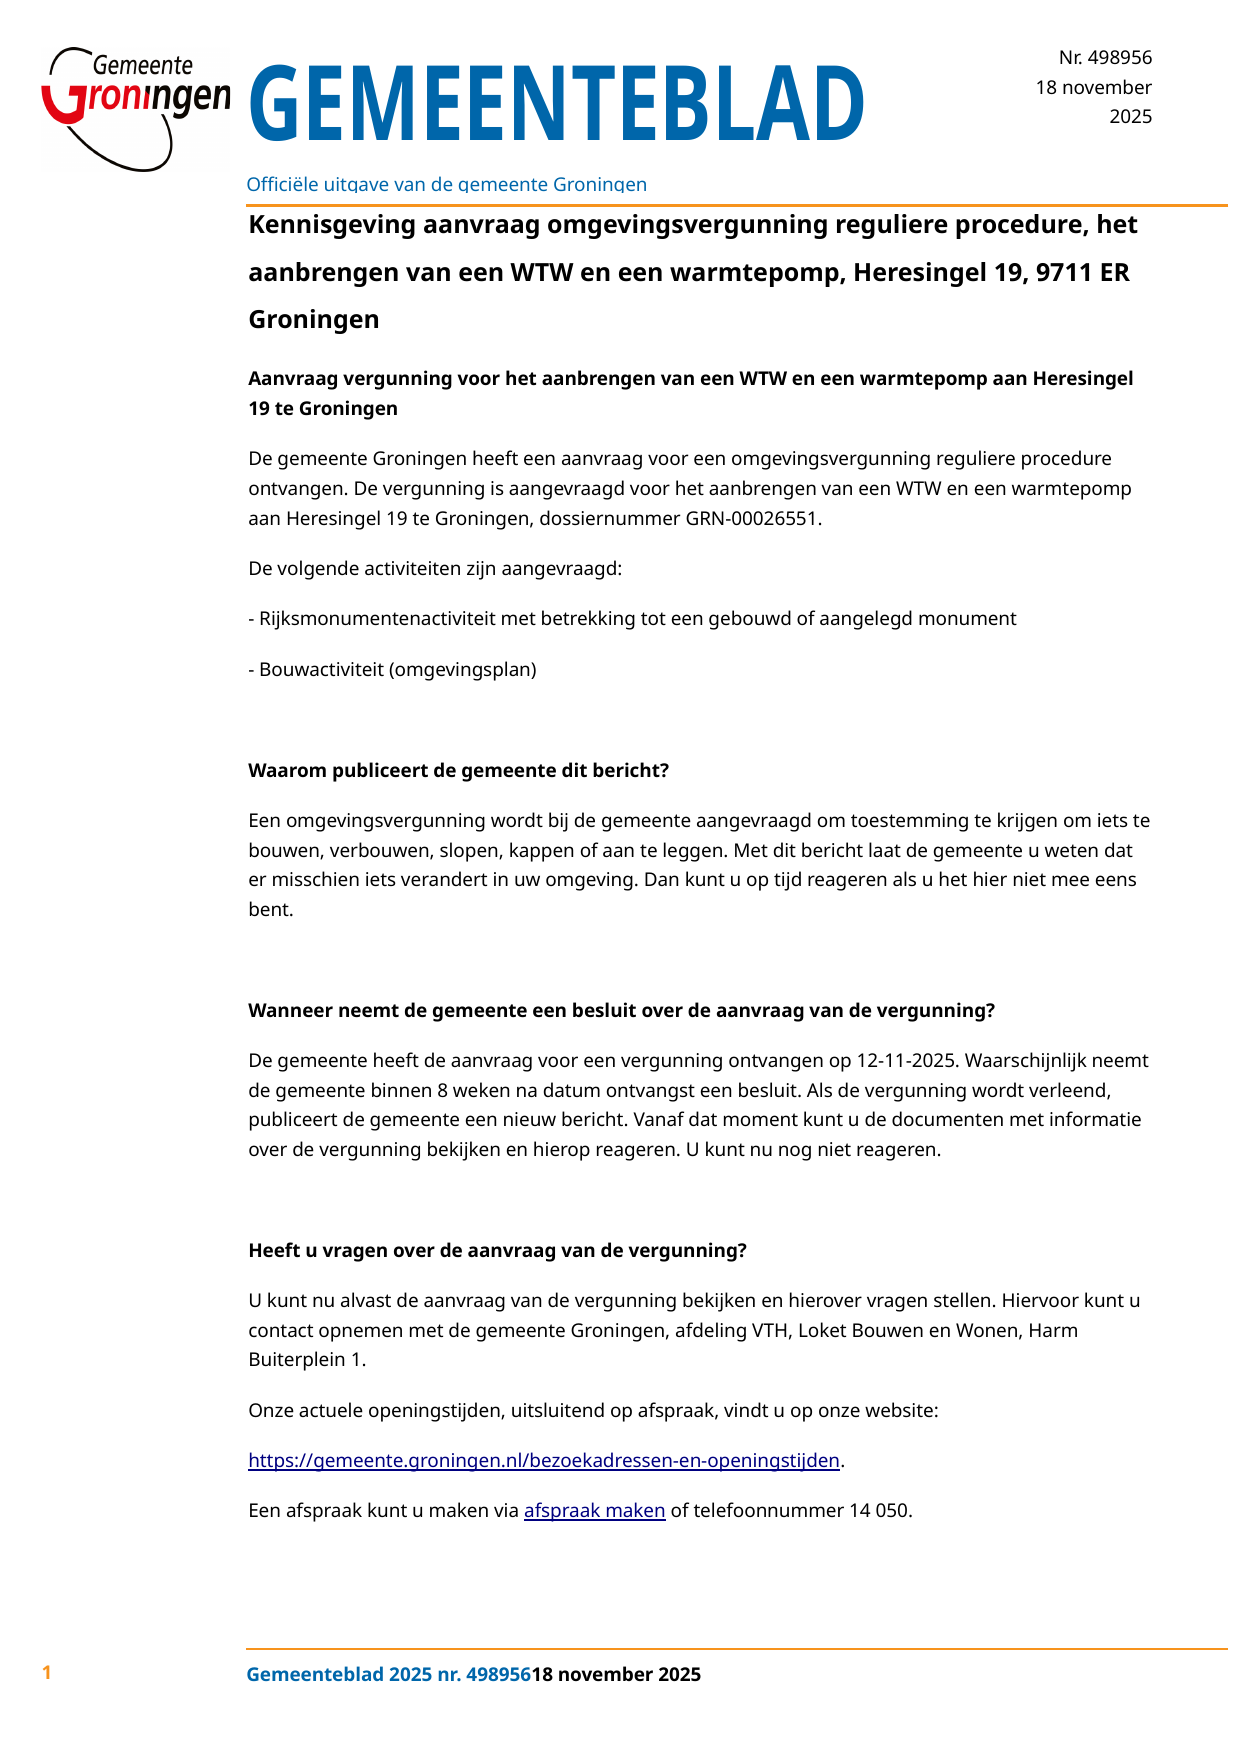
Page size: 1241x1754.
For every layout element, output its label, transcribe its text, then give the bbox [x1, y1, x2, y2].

text De gemeente Groningen heeft een aanvraag voor een omgevingsvergunning reguliere procedure ontvangen. De vergunning is aangevraagd voor het aanbrengen van een WTW en een warmtepomp aan Heresingel 19 te Groningen, dossiernummer GRN-00026551. [248, 446, 1152, 530]
text - Bouwactiviteit (omgevingsplan) [248, 656, 1152, 682]
text Kennisgeving aanvraag omgevingsvergunning reguliere procedure, het aanbrengen van een WTW en een warmtepomp, Heresingel 19, 9711 ER Groningen [248, 207, 1152, 336]
text Een omgevingsvergunning wordt bij de gemeente aangevraagd om toestemming te krijgen om iets te bouwen, verbouwen, slopen, kappen of aan te leggen. Met dit bericht laat de gemeente u weten dat er misschien iets verandert in uw omgeving. Dan kunt u op tijd reageren als u het hier niet mee eens bent. [248, 807, 1152, 922]
text Onze actuele openingstijden, uitsluitend op afspraak, vindt u op onze website: [248, 1397, 1152, 1422]
text De volgende activiteiten zijn aangevraagd: [248, 555, 1152, 581]
text De gemeente heeft de aanvraag voor een vergunning ontvangen op 12-11-2025. Waarschijnlijk neemt de gemeente binnen 8 weken na datum ontvangst een besluit. Als de vergunning wordt verleend, publiceert de gemeente een nieuw bericht. Vanaf dat moment kunt u de documenten met informatie over de vergunning bekijken en hierop reageren. U kunt nu nog niet reageren. [248, 1047, 1152, 1162]
text Heeft u vragen over de aanvraag van de vergunning? [248, 1237, 1152, 1262]
text Wanneer neemt de gemeente een besluit over de aanvraag van de vergunning? [248, 997, 1152, 1022]
text Waarom publiceert de gemeente dit bericht? [248, 757, 1152, 782]
text - Rijksmonumentenactiviteit met betrekking tot een gebouwd of aangelegd monument [248, 606, 1152, 631]
text Een afspraak kunt u maken via afspraak maken of telefoonnummer 14 050. [248, 1498, 1152, 1523]
text U kunt nu alvast de aanvraag van de vergunning bekijken en hierover vragen stellen. Hiervoor kunt u contact opnemen met de gemeente Groningen, afdeling VTH, Loket Bouwen en Wonen, Harm Buiterplein 1. [248, 1287, 1152, 1372]
picture [41, 47, 231, 172]
text https://gemeente.groningen.nl/bezoekadressen-en-openingstijden. [248, 1447, 1152, 1473]
text Aanvraag vergunning voor het aanbrengen van een WTW en een warmtepomp aan Heresingel 19 te Groningen [248, 366, 1152, 421]
